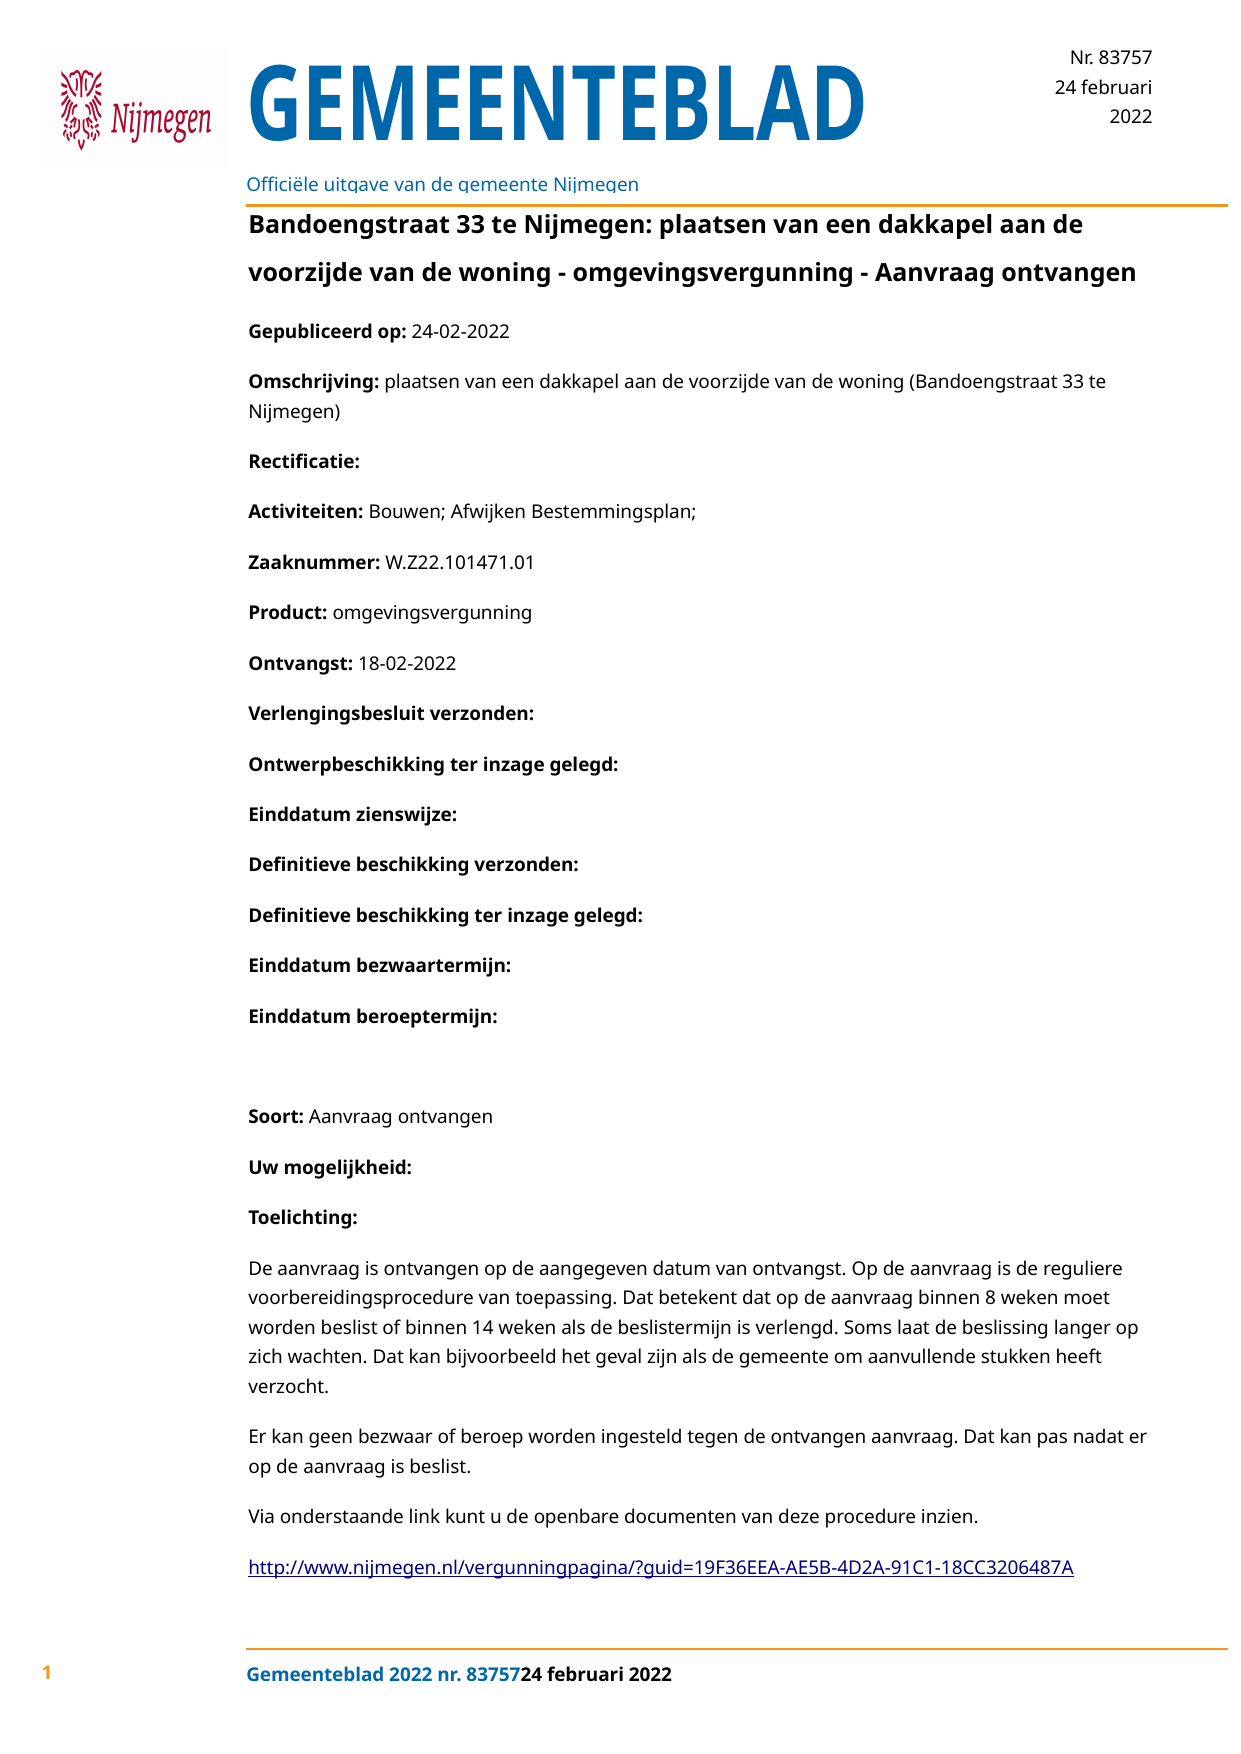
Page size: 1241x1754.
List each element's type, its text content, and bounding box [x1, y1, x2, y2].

text Via onderstaande link kunt u de openbare documenten van deze procedure inzien. [248, 1504, 1152, 1529]
text Er kan geen bezwaar of beroep worden ingesteld tegen de ontvangen aanvraag. Dat kan pas nadat er op de aanvraag is beslist. [248, 1424, 1152, 1479]
text Toelichting: [248, 1204, 1152, 1230]
text Einddatum beroeptermijn: [248, 1003, 1152, 1029]
text Einddatum bezwaartermijn: [248, 952, 1152, 978]
picture [41, 47, 231, 172]
text Rectificatie: [248, 448, 1152, 474]
text Product: omgevingsvergunning [248, 599, 1152, 625]
text Omschrijving: plaatsen van een dakkapel aan de voorzijde van de woning (Bandoengstraat 33 te Nijmegen) [248, 368, 1152, 424]
text Verlengingsbesluit verzonden: [248, 700, 1152, 726]
text Ontwerpbeschikking ter inzage gelegd: [248, 751, 1152, 777]
text Ontvangst: 18-02-2022 [248, 650, 1152, 676]
text Definitieve beschikking verzonden: [248, 852, 1152, 877]
text Einddatum zienswijze: [248, 801, 1152, 827]
text Gepubliceerd op: 24-02-2022 [248, 318, 1152, 344]
text Zaaknummer: W.Z22.101471.01 [248, 549, 1152, 575]
text http://www.nijmegen.nl/vergunningpagina/?guid=19F36EEA-AE5B-4D2A-91C1-18CC3206487A [248, 1554, 1152, 1580]
text Uw mogelijkheid: [248, 1154, 1152, 1180]
text Definitieve beschikking ter inzage gelegd: [248, 902, 1152, 928]
text Bandoengstraat 33 te Nijmegen: plaatsen van een dakkapel aan de voorzijde van de woning - omgevingsvergunning - Aanvraag ontvangen [248, 207, 1152, 288]
text Activiteiten: Bouwen; Afwijken Bestemmingsplan; [248, 499, 1152, 524]
text Soort: Aanvraag ontvangen [248, 1104, 1152, 1129]
text De aanvraag is ontvangen op de aangegeven datum van ontvangst. Op de aanvraag is de reguliere voorbereidingsprocedure van toepassing. Dat betekent dat op de aanvraag binnen 8 weken moet worden beslist of binnen 14 weken als de beslistermijn is verlengd. Soms laat de beslissing langer op zich wachten. Dat kan bijvoorbeeld het geval zijn als de gemeente om aanvullende stukken heeft verzocht. [248, 1255, 1152, 1399]
